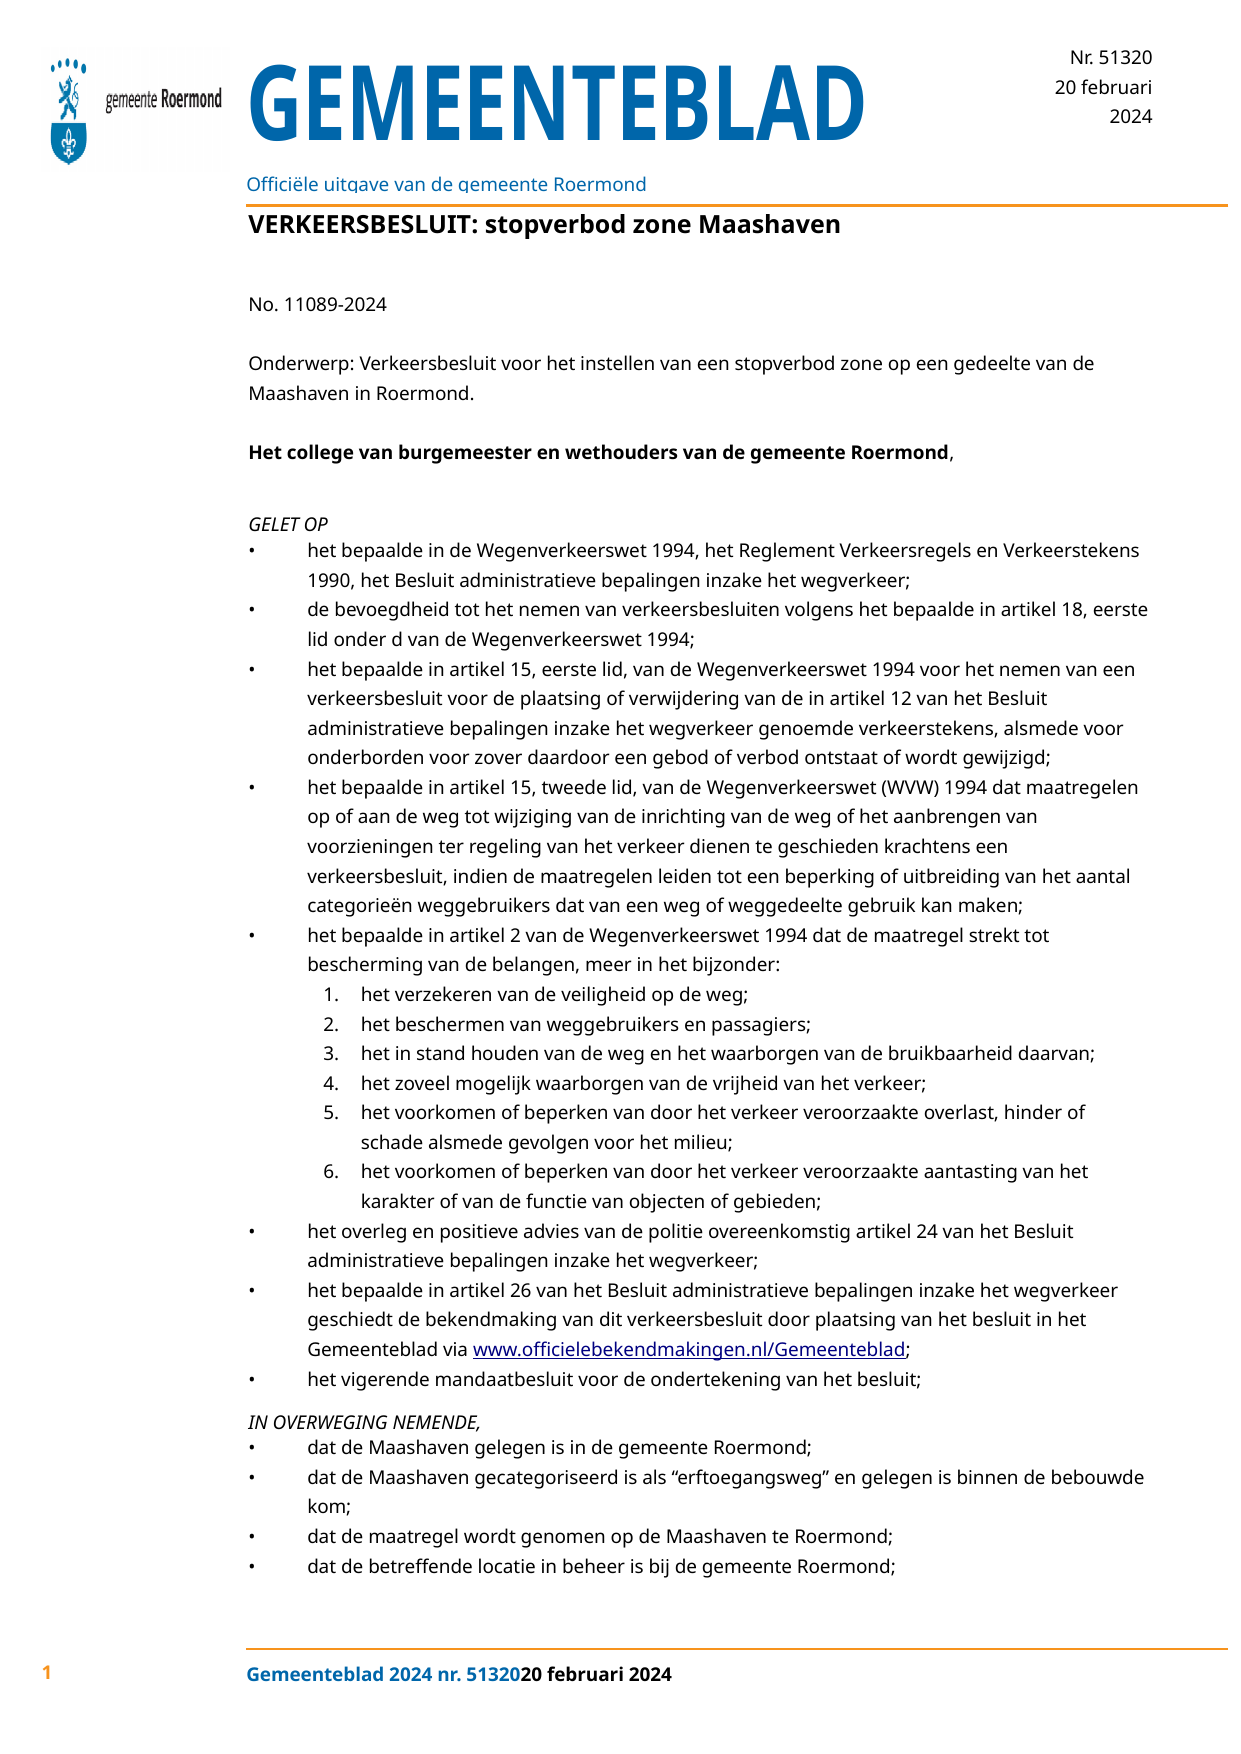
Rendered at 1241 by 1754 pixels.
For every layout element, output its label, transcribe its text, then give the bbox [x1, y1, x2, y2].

list het zoveel mogelijk waarborgen van de vrijheid van het verkeer; [323, 1070, 1152, 1096]
list het bepaalde in artikel 26 van het Besluit administratieve bepalingen inzake het wegverkeer geschiedt de bekendmaking van dit verkeersbesluit door plaatsing van het besluit in het Gemeenteblad via www.officielebekendmakingen.nl/Gemeenteblad; [248, 1277, 1152, 1362]
text Onderwerp: Verkeersbesluit voor het instellen van een stopverbod zone op een gedeelte van de Maashaven in Roermond. [248, 350, 1152, 406]
list het overleg en positieve advies van de politie overeenkomstig artikel 24 van het Besluit administratieve bepalingen inzake het wegverkeer; [248, 1218, 1152, 1273]
list dat de maatregel wordt genomen op de Maashaven te Roermond; [248, 1523, 1152, 1549]
list het bepaalde in artikel 15, tweede lid, van de Wegenverkeerswet (WVW) 1994 dat maatregelen op of aan de weg tot wijziging van de inrichting van de weg of het aanbrengen van voorzieningen ter regeling van het verkeer dienen te geschieden krachtens een verkeersbesluit, indien de maatregelen leiden tot een beperking of uitbreiding van het aantal categorieën weggebruikers dat van een weg of weggedeelte gebruik kan maken; [248, 774, 1152, 918]
list dat de betreffende locatie in beheer is bij de gemeente Roermond; [248, 1553, 1152, 1579]
text GELET OP [248, 512, 1152, 537]
list dat de Maashaven gecategoriseerd is als “erftoegangsweg” en gelegen is binnen de bebouwde kom; [248, 1464, 1152, 1519]
text Het college van burgemeester en wethouders van de gemeente Roermond, [248, 439, 1152, 465]
list het vigerende mandaatbesluit voor de ondertekening van het besluit; [248, 1366, 1152, 1391]
list het bepaalde in de Wegenverkeerswet 1994, het Reglement Verkeersregels en Verkeerstekens 1990, het Besluit administratieve bepalingen inzake het wegverkeer; [248, 537, 1152, 593]
list het bepaalde in artikel 15, eerste lid, van de Wegenverkeerswet 1994 voor het nemen van een verkeersbesluit voor de plaatsing of verwijdering van de in artikel 12 van het Besluit administratieve bepalingen inzake het wegverkeer genoemde verkeerstekens, alsmede voor onderborden voor zover daardoor een gebod of verbod ontstaat of wordt gewijzigd; [248, 656, 1152, 770]
list de bevoegdheid tot het nemen van verkeersbesluiten volgens het bepaalde in artikel 18, eerste lid onder d van de Wegenverkeerswet 1994; [248, 597, 1152, 652]
list het voorkomen of beperken van door het verkeer veroorzaakte aantasting van het karakter of van de functie van objecten of gebieden; [323, 1159, 1152, 1214]
text VERKEERSBESLUIT: stopverbod zone Maashaven [248, 207, 1152, 241]
list het beschermen van weggebruikers en passagiers; [323, 1011, 1152, 1036]
list het voorkomen of beperken van door het verkeer veroorzaakte overlast, hinder of schade alsmede gevolgen voor het milieu; [323, 1099, 1152, 1155]
list dat de Maashaven gelegen is in de gemeente Roermond; [248, 1434, 1152, 1460]
list het in stand houden van de weg en het waarborgen van de bruikbaarheid daarvan; [323, 1040, 1152, 1066]
text No. 11089-2024 [248, 291, 1152, 317]
list het verzekeren van de veiligheid op de weg; [323, 981, 1152, 1007]
picture [41, 47, 231, 172]
text IN OVERWEGING NEMENDE, [248, 1409, 1152, 1434]
list het bepaalde in artikel 2 van de Wegenverkeerswet 1994 dat de maatregel strekt tot bescherming van de belangen, meer in het bijzonder: [248, 922, 1152, 977]
